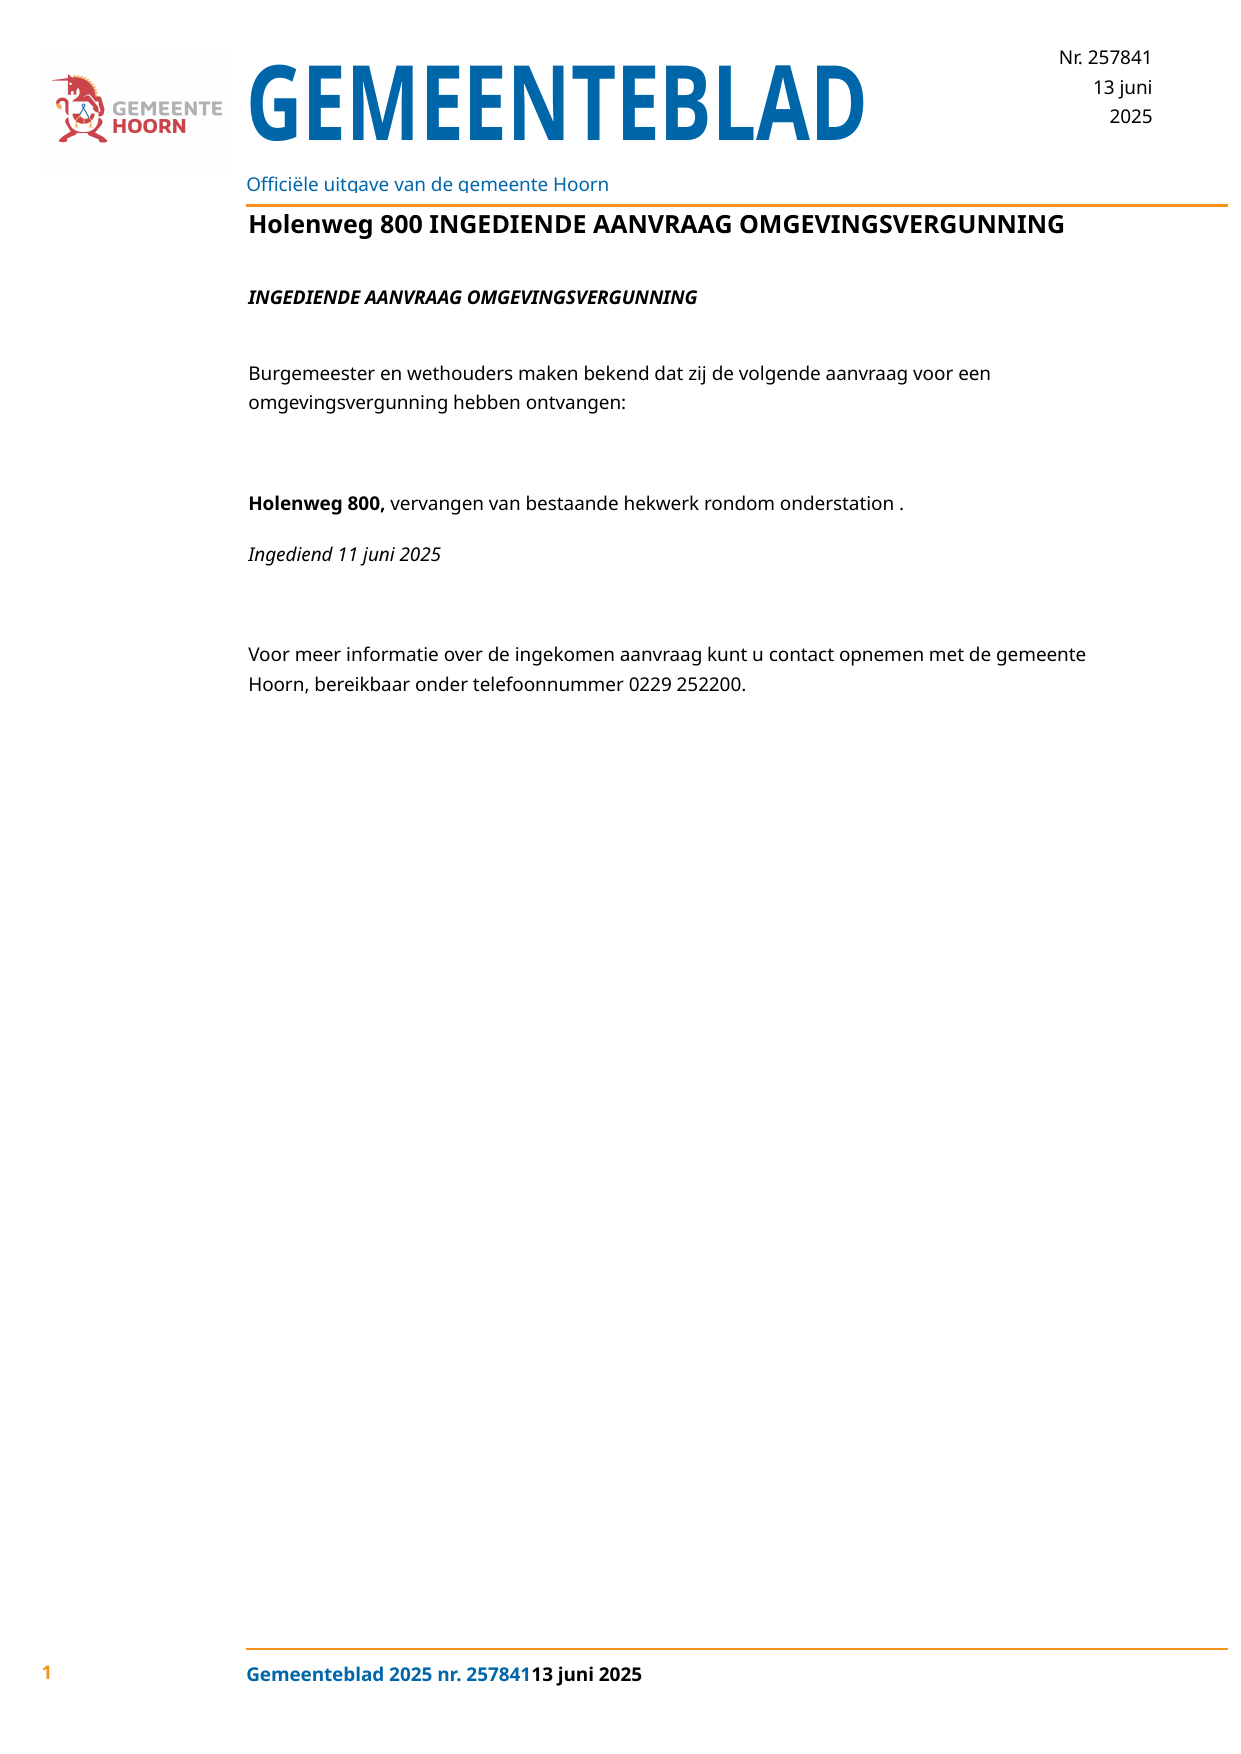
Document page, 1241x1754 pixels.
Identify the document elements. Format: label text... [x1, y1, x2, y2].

text Burgemeester en wethouders maken bekend dat zij de volgende aanvraag voor een omgevingsvergunning hebben ontvangen: [248, 360, 1152, 415]
text Holenweg 800, vervangen van bestaande hekwerk rondom onderstation . [248, 490, 1152, 516]
text INGEDIENDE AANVRAAG OMGEVINGSVERGUNNING [248, 284, 1152, 309]
text Ingediend 11 juni 2025 [248, 541, 1152, 567]
text Holenweg 800 INGEDIENDE AANVRAAG OMGEVINGSVERGUNNING [248, 207, 1152, 241]
picture [41, 47, 231, 172]
text Voor meer informatie over de ingekomen aanvraag kunt u contact opnemen met de gemeente Hoorn, bereikbaar onder telefoonnummer 0229 252200. [248, 642, 1152, 697]
